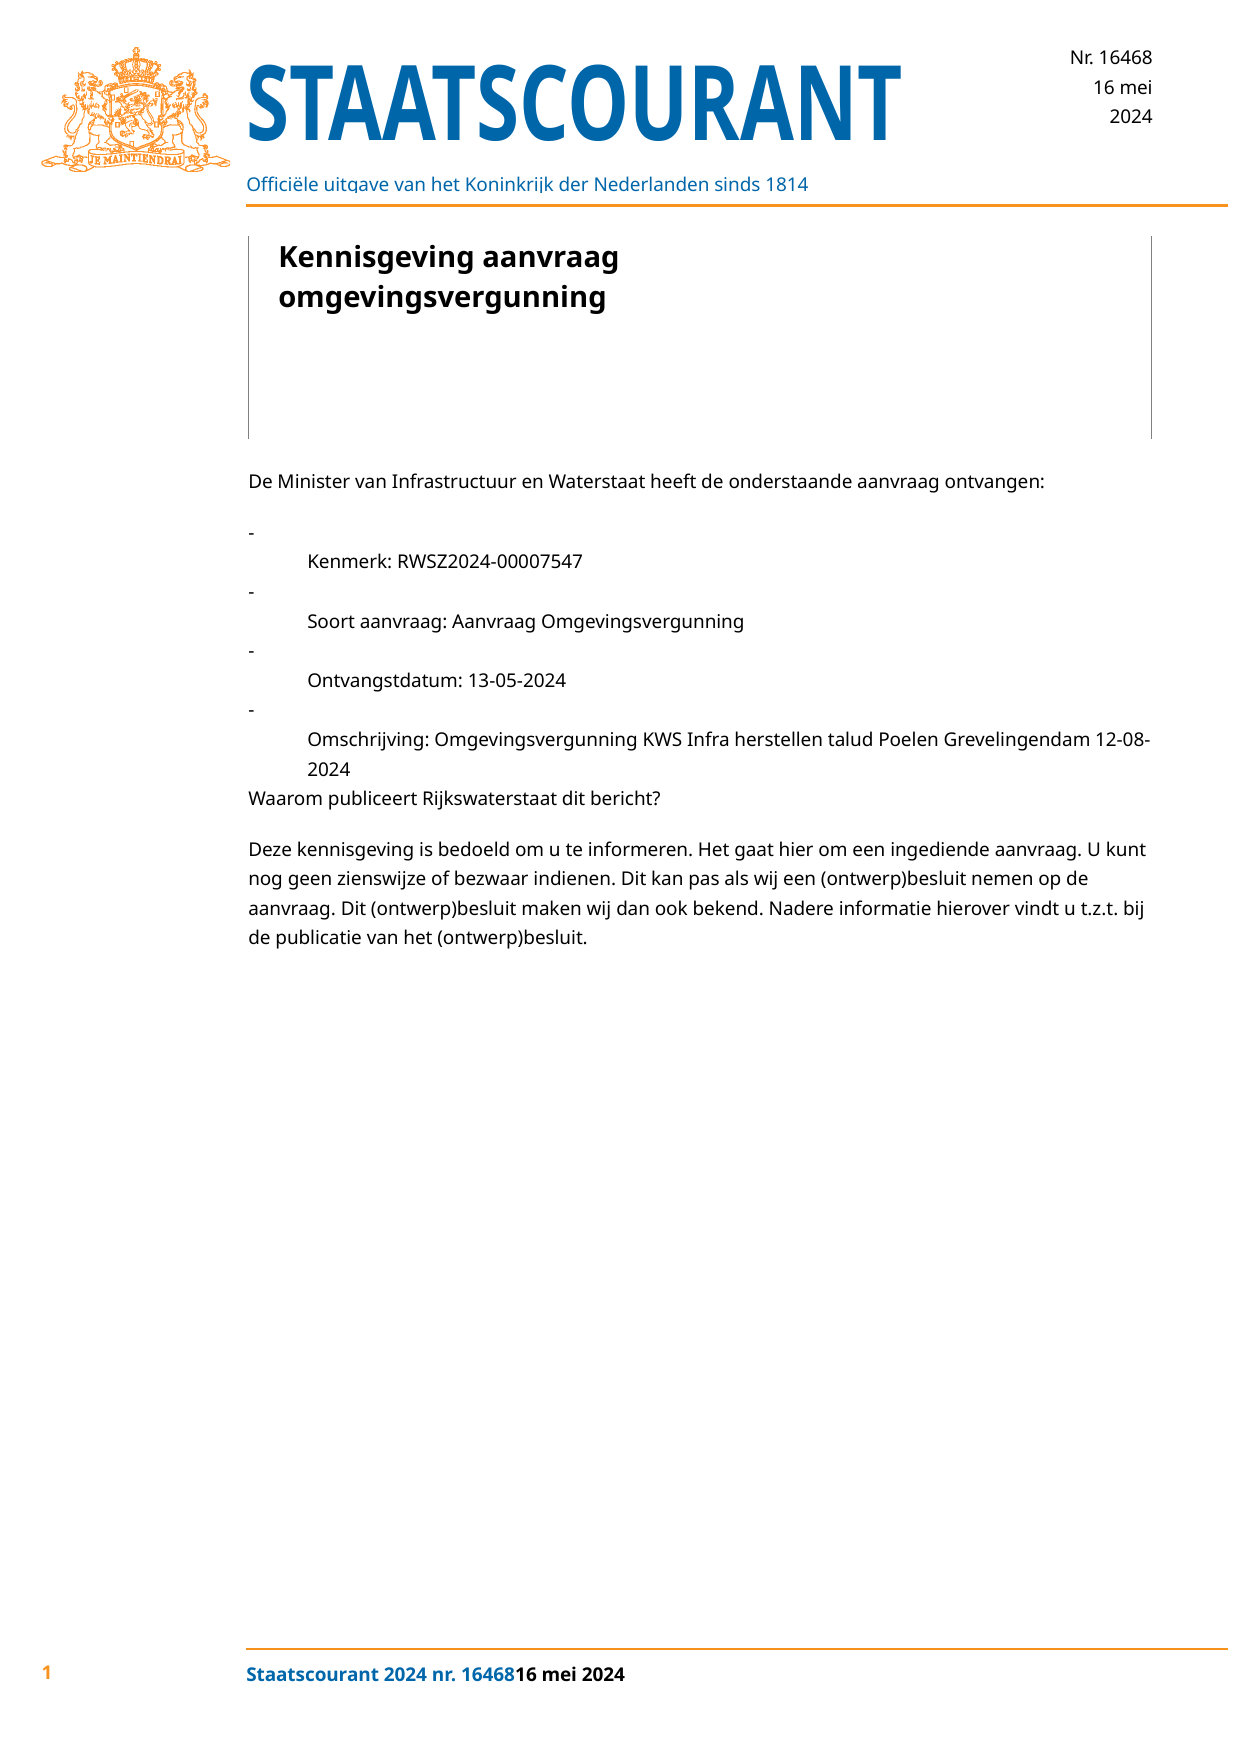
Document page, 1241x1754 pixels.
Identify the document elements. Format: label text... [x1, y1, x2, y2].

table_header [1090, 236, 1151, 413]
text Deze kennisgeving is bedoeld om u te informeren. Het gaat hier om een ingediende aanvraag. U kunt nog geen zienswijze of bezwaar indienen. Dit kan pas als wij een (ontwerp)besluit nemen op de aanvraag. Dit (ontwerp)besluit maken wij dan ook bekend. Nadere informatie hierover vindt u t.z.t. bij de publicatie van het (ontwerp)besluit. [248, 836, 1152, 950]
picture [912, 236, 1090, 414]
list Ontvangstdatum: 13-05-2024 [248, 667, 1152, 693]
picture [41, 47, 231, 172]
table_header [850, 414, 1151, 439]
list Omschrijving: Omgevingsvergunning KWS Infra herstellen talud Poelen Grevelingendam 12-08-2024 [248, 726, 1152, 781]
list Soort aanvraag: Aanvraag Omgevingsvergunning [248, 608, 1152, 633]
text Waarom publiceert Rijkswaterstaat dit bericht? [248, 785, 1152, 811]
text De Minister van Infrastructuur en Waterstaat heeft de onderstaande aanvraag ontvangen: [248, 469, 1152, 494]
list Kenmerk: RWSZ2024-00007547 [248, 549, 1152, 574]
table_header Kennisgeving aanvraag omgevingsvergunning [249, 236, 850, 439]
table_header [850, 236, 912, 413]
